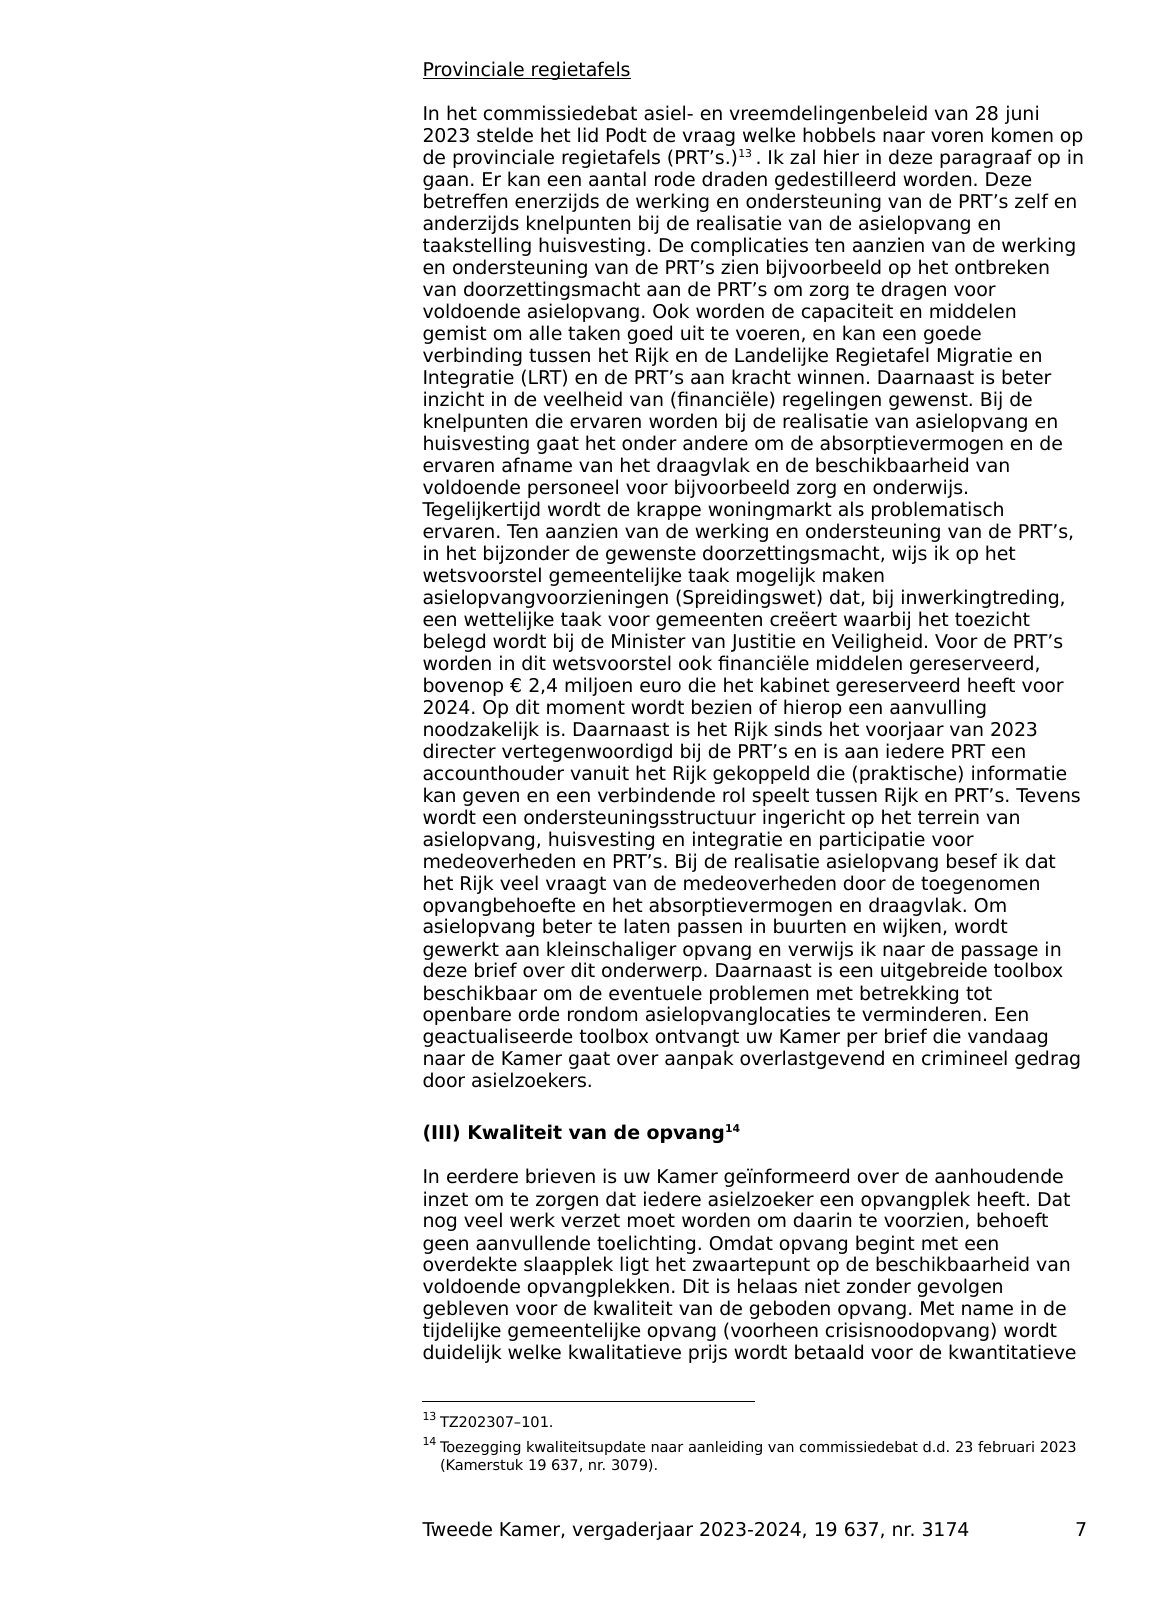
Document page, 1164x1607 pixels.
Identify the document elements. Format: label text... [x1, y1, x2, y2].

text TZ202307–101. [422, 1410, 1087, 1432]
subtitle (III) Kwaliteit van de opvang [422, 1122, 1087, 1144]
subtitle Provinciale regietafels [422, 59, 1087, 81]
text In eerdere brieven is uw Kamer geïnformeerd over de aanhoudende inzet om te zorgen dat iedere asielzoeker een opvangplek heeft. Dat nog veel werk verzet moet worden om daarin te voorzien, behoeft geen aanvullende toelichting. Omdat opvang begint met een overdekte slaapplek ligt het zwaartepunt op de beschikbaarheid van voldoende opvangplekken. Dit is helaas niet zonder gevolgen gebleven voor de kwaliteit van de geboden opvang. Met name in de tijdelijke gemeentelijke opvang (voorheen crisisnoodopvang) wordt duidelijk welke kwalitatieve prijs wordt betaald voor de kwantitatieve [422, 1166, 1087, 1364]
text Toezegging kwaliteitsupdate naar aanleiding van commissiedebat d.d. 23 februari 2023 (Kamerstuk 19 637, nr. 3079). [422, 1435, 1087, 1474]
text In het commissiedebat asiel- en vreemdelingenbeleid van 28 juni 2023 stelde het lid Podt de vraag welke hobbels naar voren komen op de provinciale regietafels (PRT’s.). Ik zal hier in deze paragraaf op in gaan. Er kan een aantal rode draden gedestilleerd worden. Deze betreffen enerzijds de werking en ondersteuning van de PRT’s zelf en anderzijds knelpunten bij de realisatie van de asielopvang en taakstelling huisvesting. De complicaties ten aanzien van de werking en ondersteuning van de PRT’s zien bijvoorbeeld op het ontbreken van doorzettingsmacht aan de PRT’s om zorg te dragen voor voldoende asielopvang. Ook worden de capaciteit en middelen gemist om alle taken goed uit te voeren, en kan een goede verbinding tussen het Rijk en de Landelijke Regietafel Migratie en Integratie (LRT) en de PRT’s aan kracht winnen. Daarnaast is beter inzicht in de veelheid van (financiële) regelingen gewenst. Bij de knelpunten die ervaren worden bij de realisatie van asielopvang en huisvesting gaat het onder andere om de absorptievermogen en de ervaren afname van het draagvlak en de beschikbaarheid van voldoende personeel voor bijvoorbeeld zorg en onderwijs. Tegelijkertijd wordt de krappe woningmarkt als problematisch ervaren. Ten aanzien van de werking en ondersteuning van de PRT’s, in het bijzonder de gewenste doorzettingsmacht, wijs ik op het wetsvoorstel gemeentelijke taak mogelijk maken asielopvangvoorzieningen (Spreidingswet) dat, bij inwerkingtreding, een wettelijke taak voor gemeenten creëert waarbij het toezicht belegd wordt bij de Minister van Justitie en Veiligheid. Voor de PRT’s worden in dit wetsvoorstel ook financiële middelen gereserveerd, bovenop € 2,4 miljoen euro die het kabinet gereserveerd heeft voor 2024. Op dit moment wordt bezien of hierop een aanvulling noodzakelijk is. Daarnaast is het Rijk sinds het voorjaar van 2023 directer vertegenwoordigd bij de PRT’s en is aan iedere PRT een accounthouder vanuit het Rijk gekoppeld die (praktische) informatie kan geven en een verbindende rol speelt tussen Rijk en PRT’s. Tevens wordt een ondersteuningsstructuur ingericht op het terrein van asielopvang, huisvesting en integratie en participatie voor medeoverheden en PRT’s. Bij de realisatie asielopvang besef ik dat het Rijk veel vraagt van de medeoverheden door de toegenomen opvangbehoefte en het absorptievermogen en draagvlak. Om asielopvang beter te laten passen in buurten en wijken, wordt gewerkt aan kleinschaliger opvang en verwijs ik naar de passage in deze brief over dit onderwerp. Daarnaast is een uitgebreide toolbox beschikbaar om de eventuele problemen met betrekking tot openbare orde rondom asielopvanglocaties te verminderen. Een geactualiseerde toolbox ontvangt uw Kamer per brief die vandaag naar de Kamer gaat over aanpak overlastgevend en crimineel gedrag door asielzoekers. [422, 103, 1087, 1092]
